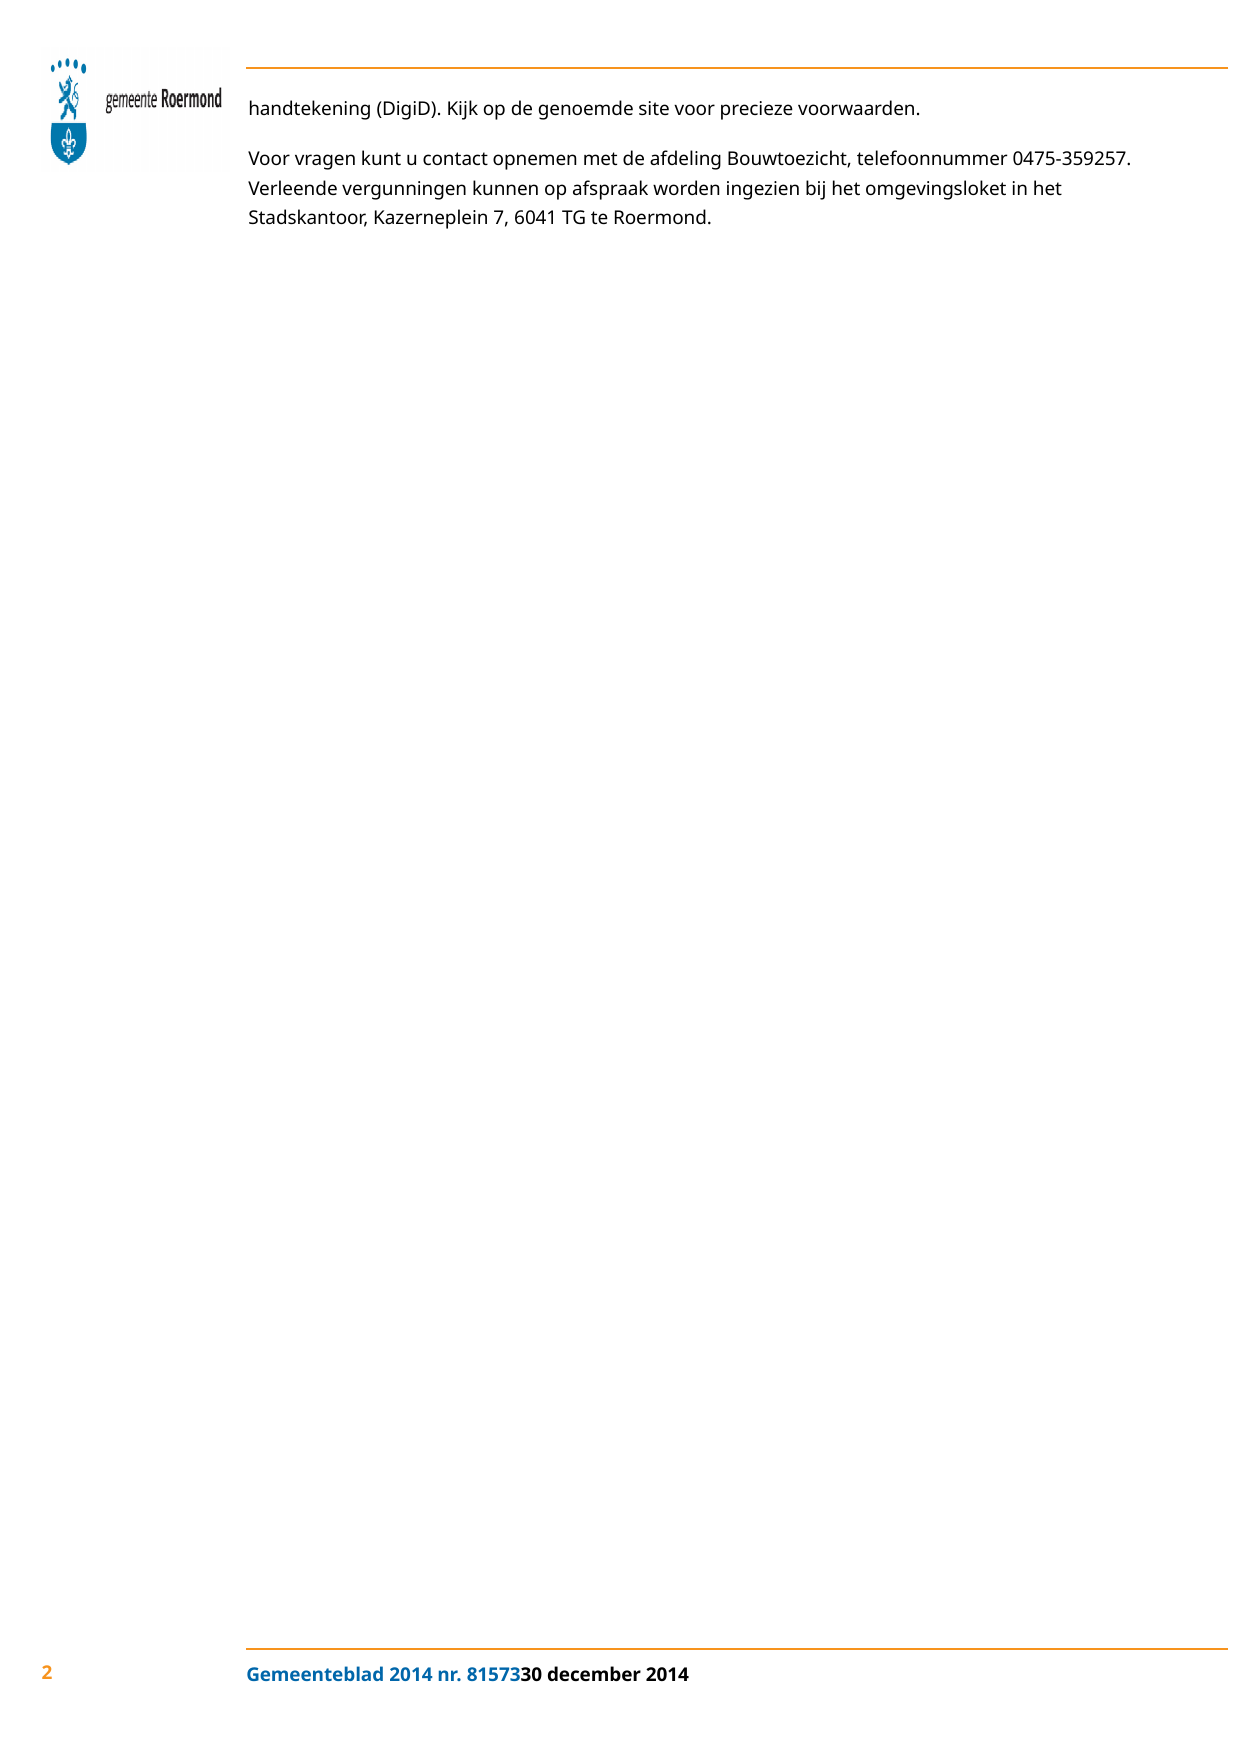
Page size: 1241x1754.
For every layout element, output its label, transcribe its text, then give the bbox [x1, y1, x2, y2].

text handtekening (DigiD). Kijk op de genoemde site voor precieze voorwaarden. [248, 95, 1152, 121]
text Voor vragen kunt u contact opnemen met de afdeling Bouwtoezicht, telefoonnummer 0475-359257. Verleende vergunningen kunnen op afspraak worden ingezien bij het omgevingsloket in het Stadskantoor, Kazerneplein 7, 6041 TG te Roermond. [248, 145, 1152, 230]
picture [41, 47, 231, 172]
